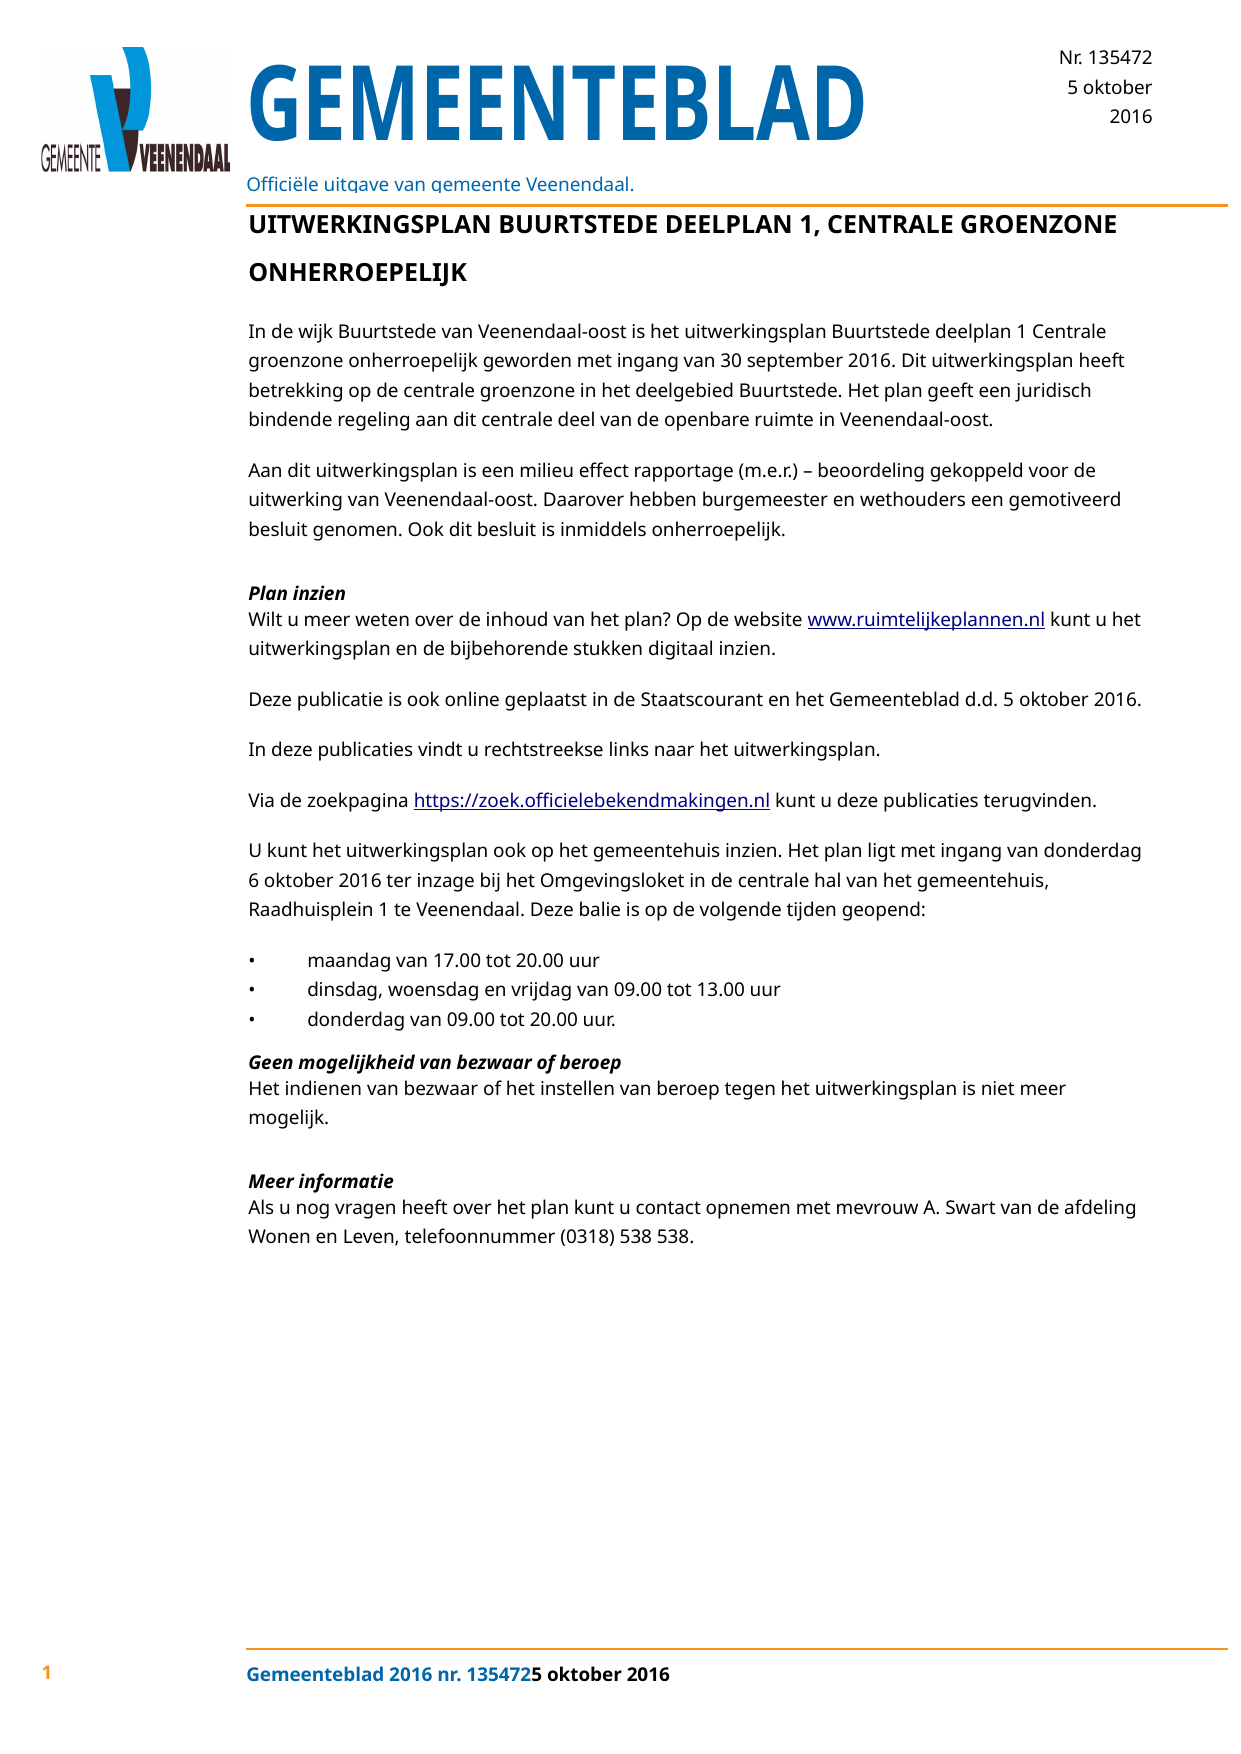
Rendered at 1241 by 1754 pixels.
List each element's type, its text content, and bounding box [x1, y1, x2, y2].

text UITWERKINGSPLAN BUURTSTEDE DEELPLAN 1, CENTRALE GROENZONE ONHERROEPELIJK [248, 207, 1152, 288]
list dinsdag, woensdag en vrijdag van 09.00 tot 13.00 uur [248, 976, 1152, 1002]
picture [123, 47, 231, 172]
text Het indienen van bezwaar of het instellen van beroep tegen het uitwerkingsplan is niet meer mogelijk. [248, 1075, 1152, 1130]
text U kunt het uitwerkingsplan ook op het gemeentehuis inzien. Het plan ligt met ingang van donderdag 6 oktober 2016 ter inzage bij het Omgevingsloket in de centrale hal van het gemeentehuis, Raadhuisplein 1 te Veenendaal. Deze balie is op de volgende tijden geopend: [248, 837, 1152, 922]
text Meer informatie [248, 1168, 1152, 1194]
text Via de zoekpagina https://zoek.officielebekendmakingen.nl kunt u deze publicaties terugvinden. [248, 787, 1152, 812]
text Geen mogelijkheid van bezwaar of beroep [248, 1049, 1152, 1075]
text In de wijk Buurtstede van Veenendaal-oost is het uitwerkingsplan Buurtstede deelplan 1 Centrale groenzone onherroepelijk geworden met ingang van 30 september 2016. Dit uitwerkingsplan heeft betrekking op de centrale groenzone in het deelgebied Buurtstede. Het plan geeft een juridisch bindende regeling aan dit centrale deel van de openbare ruimte in Veenendaal-oost. [248, 318, 1152, 432]
list maandag van 17.00 tot 20.00 uur [248, 947, 1152, 972]
text In deze publicaties vindt u rechtstreekse links naar het uitwerkingsplan. [248, 736, 1152, 762]
text Deze publicatie is ook online geplaatst in de Staatscourant en het Gemeenteblad d.d. 5 oktober 2016. [248, 686, 1152, 712]
list donderdag van 09.00 tot 20.00 uur. [248, 1006, 1152, 1032]
picture [41, 47, 130, 172]
text Plan inzien [248, 580, 1152, 606]
text Als u nog vragen heeft over het plan kunt u contact opnemen met mevrouw A. Swart van de afdeling Wonen en Leven, telefoonnummer (0318) 538 538. [248, 1194, 1152, 1249]
text Aan dit uitwerkingsplan is een milieu effect rapportage (m.e.r.) – beoordeling gekoppeld voor de uitwerking van Veenendaal-oost. Daarover hebben burgemeester en wethouders een gemotiveerd besluit genomen. Ook dit besluit is inmiddels onherroepelijk. [248, 457, 1152, 542]
text Wilt u meer weten over de inhoud van het plan? Op de website www.ruimtelijkeplannen.nl kunt u het uitwerkingsplan en de bijbehorende stukken digitaal inzien. [248, 606, 1152, 661]
